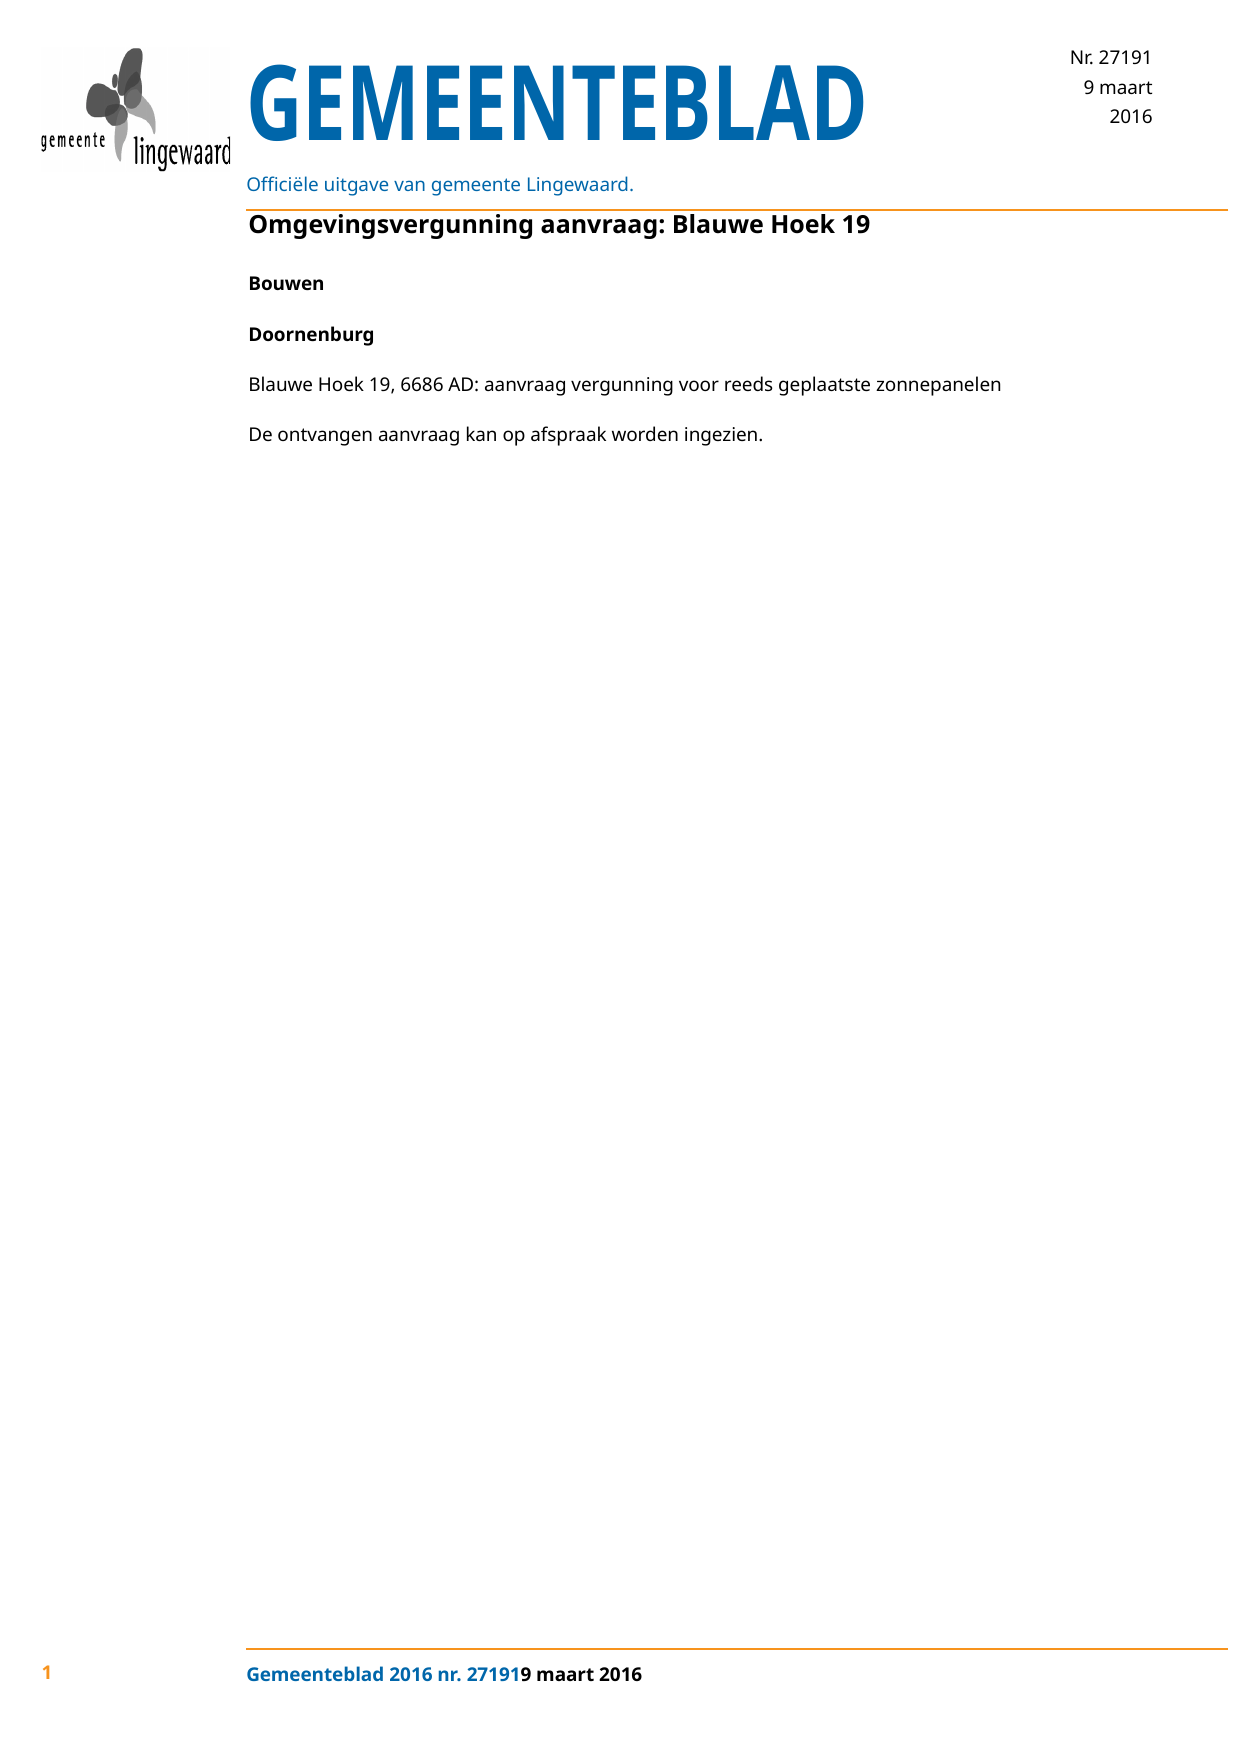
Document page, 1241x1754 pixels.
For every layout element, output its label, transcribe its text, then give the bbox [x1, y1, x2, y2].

text De ontvangen aanvraag kan op afspraak worden ingezien. [248, 422, 1152, 447]
text Doornenburg [248, 321, 1152, 346]
text Blauwe Hoek 19, 6686 AD: aanvraag vergunning voor reeds geplaatste zonnepanelen [248, 371, 1152, 397]
text Omgevingsvergunning aanvraag: Blauwe Hoek 19 [248, 211, 1152, 241]
picture [41, 47, 231, 172]
text Bouwen [248, 270, 1152, 296]
